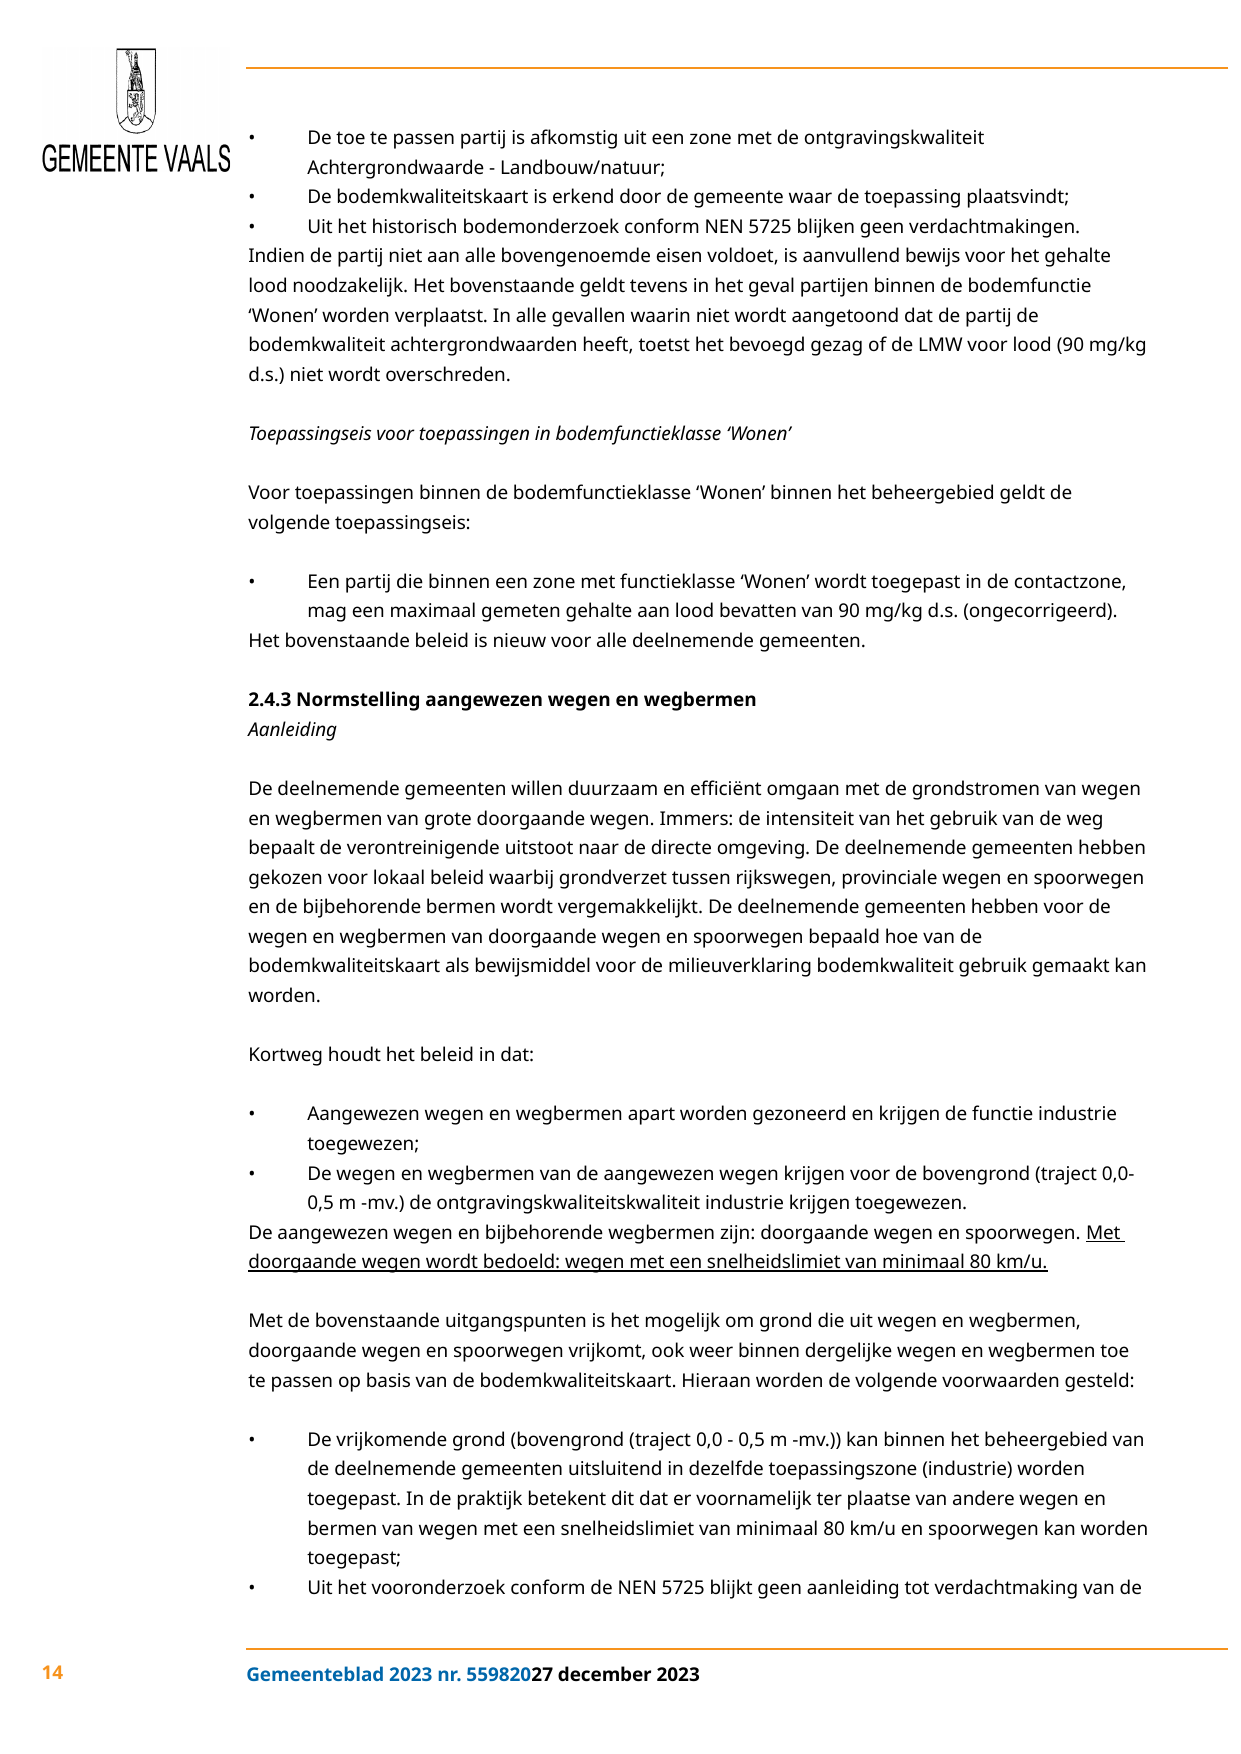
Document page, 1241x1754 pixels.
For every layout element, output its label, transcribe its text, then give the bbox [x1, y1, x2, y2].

text Met de bovenstaande uitgangspunten is het mogelijk om grond die uit wegen en wegbermen, doorgaande wegen en spoorwegen vrijkomt, ook weer binnen dergelijke wegen en wegbermen toe te passen op basis van de bodemkwaliteitskaart. Hieraan worden de volgende voorwaarden gesteld: [248, 1308, 1152, 1393]
list De wegen en wegbermen van de aangewezen wegen krijgen voor de bovengrond (traject 0,0-0,5 m -mv.) de ontgravingskwaliteitskwaliteit industrie krijgen toegewezen. [248, 1160, 1152, 1215]
text Aanleiding [248, 716, 1152, 742]
picture [41, 47, 231, 172]
list De toe te passen partij is afkomstig uit een zone met de ontgravingskwaliteit Achtergrondwaarde - Landbouw/natuur; [248, 124, 1152, 180]
list De vrijkomende grond (bovengrond (traject 0,0 - 0,5 m -mv.)) kan binnen het beheergebied van de deelnemende gemeenten uitsluitend in dezelfde toepassingszone (industrie) worden toegepast. In de praktijk betekent dit dat er voornamelijk ter plaatse van andere wegen en bermen van wegen met een snelheidslimiet van minimaal 80 km/u en spoorwegen kan worden toegepast; [248, 1426, 1152, 1570]
text De aangewezen wegen en bijbehorende wegbermen zijn: doorgaande wegen en spoorwegen. Met doorgaande wegen wordt bedoeld: wegen met een snelheidslimiet van minimaal 80 km/u. [248, 1219, 1152, 1274]
text 2.4.3 Normstelling aangewezen wegen en wegbermen [248, 686, 1152, 712]
list Een partij die binnen een zone met functieklasse ‘Wonen’ wordt toegepast in de contactzone, mag een maximaal gemeten gehalte aan lood bevatten van 90 mg/kg d.s. (ongecorrigeerd). [248, 568, 1152, 623]
list Uit het historisch bodemonderzoek conform NEN 5725 blijken geen verdachtmakingen. [248, 213, 1152, 239]
list Uit het vooronderzoek conform de NEN 5725 blijkt geen aanleiding tot verdachtmaking van de [248, 1574, 1152, 1600]
text Indien de partij niet aan alle bovengenoemde eisen voldoet, is aanvullend bewijs voor het gehalte lood noodzakelijk. Het bovenstaande geldt tevens in het geval partijen binnen de bodemfunctie ‘Wonen’ worden verplaatst. In alle gevallen waarin niet wordt aangetoond dat de partij de bodemkwaliteit achtergrondwaarden heeft, toetst het bevoegd gezag of de LMW voor lood (90 mg/kg d.s.) niet wordt overschreden. [248, 243, 1152, 387]
text Kortweg houdt het beleid in dat: [248, 1041, 1152, 1067]
list Aangewezen wegen en wegbermen apart worden gezoneerd en krijgen de functie industrie toegewezen; [248, 1101, 1152, 1156]
text Voor toepassingen binnen de bodemfunctieklasse ‘Wonen’ binnen het beheergebied geldt de volgende toepassingseis: [248, 479, 1152, 535]
list De bodemkwaliteitskaart is erkend door de gemeente waar de toepassing plaatsvindt; [248, 183, 1152, 209]
text Toepassingseis voor toepassingen in bodemfunctieklasse ‘Wonen’ [248, 420, 1152, 446]
text Het bovenstaande beleid is nieuw voor alle deelnemende gemeenten. [248, 627, 1152, 653]
text De deelnemende gemeenten willen duurzaam en efficiënt omgaan met de grondstromen van wegen en wegbermen van grote doorgaande wegen. Immers: de intensiteit van het gebruik van de weg bepaalt de verontreinigende uitstoot naar de directe omgeving. De deelnemende gemeenten hebben gekozen voor lokaal beleid waarbij grondverzet tussen rijkswegen, provinciale wegen en spoorwegen en de bijbehorende bermen wordt vergemakkelijkt. De deelnemende gemeenten hebben voor de wegen en wegbermen van doorgaande wegen en spoorwegen bepaald hoe van de bodemkwaliteitskaart als bewijsmiddel voor de milieuverklaring bodemkwaliteit gebruik gemaakt kan worden. [248, 775, 1152, 1008]
